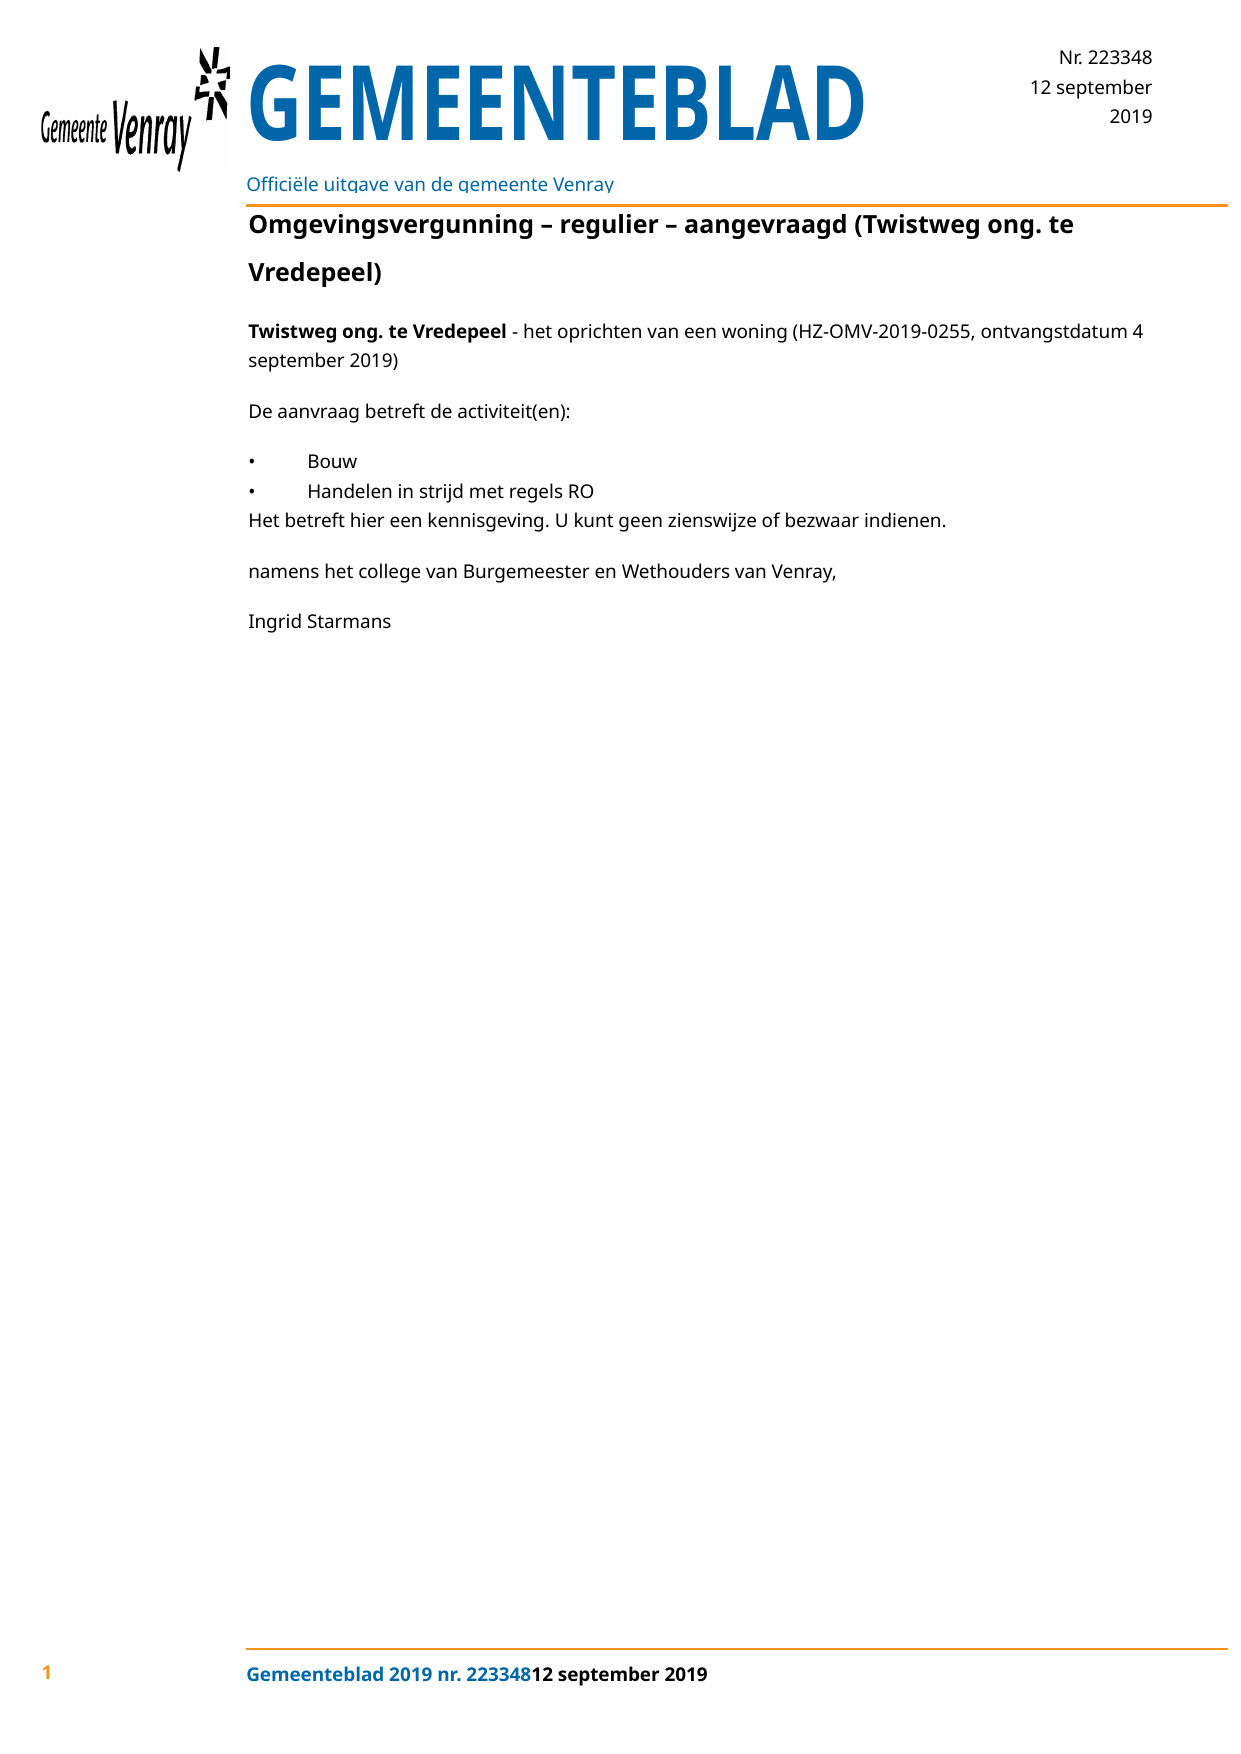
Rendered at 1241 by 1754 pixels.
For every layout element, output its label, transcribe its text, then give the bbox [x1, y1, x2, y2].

list Bouw [248, 448, 1152, 474]
text De aanvraag betreft de activiteit(en): [248, 398, 1152, 424]
text Ingrid Starmans [248, 608, 1152, 634]
text Omgevingsvergunning – regulier – aangevraagd (Twistweg ong. te Vredepeel) [248, 207, 1152, 288]
text Het betreft hier een kennisgeving. U kunt geen zienswijze of bezwaar indienen. [248, 507, 1152, 533]
text namens het college van Burgemeester en Wethouders van Venray, [248, 558, 1152, 584]
text Twistweg ong. te Vredepeel - het oprichten van een woning (HZ-OMV-2019-0255, ontvangstdatum 4 september 2019) [248, 318, 1152, 373]
picture [41, 47, 231, 172]
list Handelen in strijd met regels RO [248, 478, 1152, 504]
